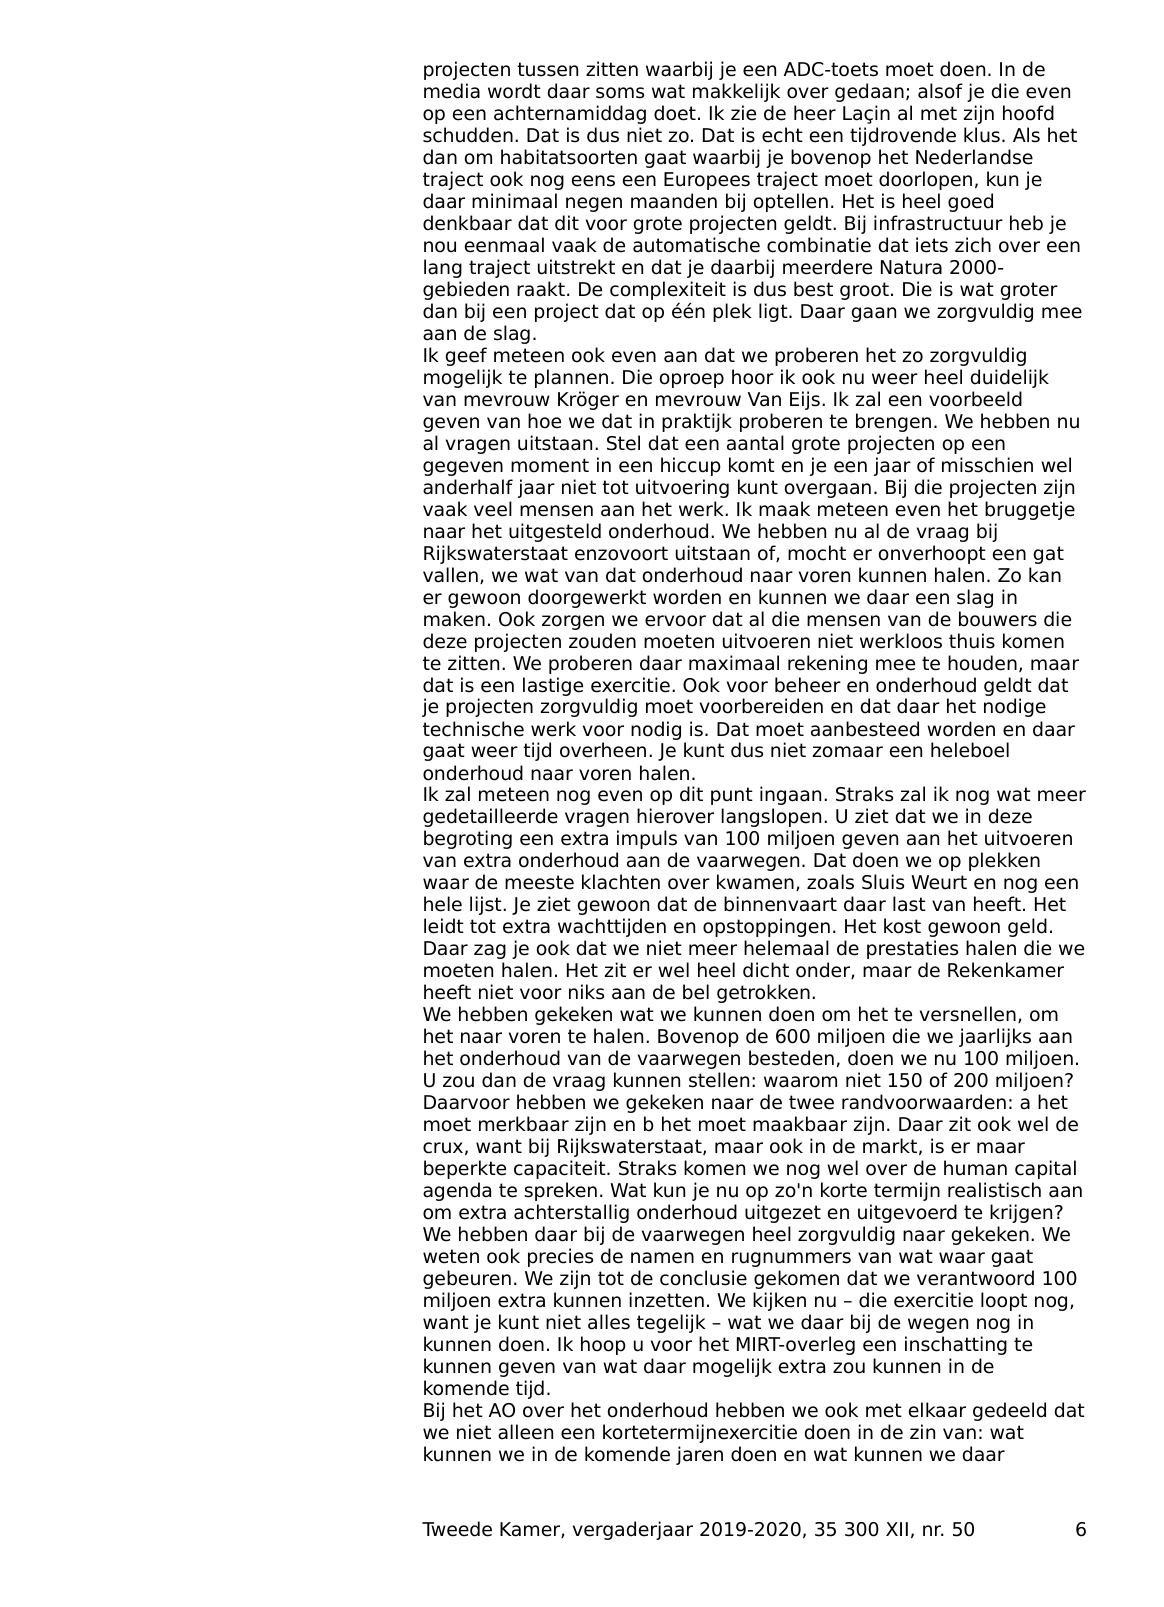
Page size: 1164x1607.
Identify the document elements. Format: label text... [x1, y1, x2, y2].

text We hebben gekeken wat we kunnen doen om het te versnellen, om het naar voren te halen. Bovenop de 600 miljoen die we jaarlijks aan het onderhoud van de vaarwegen besteden, doen we nu 100 miljoen. U zou dan de vraag kunnen stellen: waarom niet 150 of 200 miljoen? Daarvoor hebben we gekeken naar de twee randvoorwaarden: a het moet merkbaar zijn en b het moet maakbaar zijn. Daar zit ook wel de crux, want bij Rijkswaterstaat, maar ook in de markt, is er maar beperkte capaciteit. Straks komen we nog wel over de human capital agenda te spreken. Wat kun je nu op zo'n korte termijn realistisch aan om extra achterstallig onderhoud uitgezet en uitgevoerd te krijgen? We hebben daar bij de vaarwegen heel zorgvuldig naar gekeken. We weten ook precies de namen en rugnummers van wat waar gaat gebeuren. We zijn tot de conclusie gekomen dat we verantwoord 100 miljoen extra kunnen inzetten. We kijken nu – die exercitie loopt nog, want je kunt niet alles tegelijk – wat we daar bij de wegen nog in kunnen doen. Ik hoop u voor het MIRT-overleg een inschatting te kunnen geven van wat daar mogelijk extra zou kunnen in de komende tijd. [422, 1004, 1087, 1400]
text Ik geef meteen ook even aan dat we proberen het zo zorgvuldig mogelijk te plannen. Die oproep hoor ik ook nu weer heel duidelijk van mevrouw Kröger en mevrouw Van Eijs. Ik zal een voorbeeld geven van hoe we dat in praktijk proberen te brengen. We hebben nu al vragen uitstaan. Stel dat een aantal grote projecten op een gegeven moment in een hiccup komt en je een jaar of misschien wel anderhalf jaar niet tot uitvoering kunt overgaan. Bij die projecten zijn vaak veel mensen aan het werk. Ik maak meteen even het bruggetje naar het uitgesteld onderhoud. We hebben nu al de vraag bij Rijkswaterstaat enzovoort uitstaan of, mocht er onverhoopt een gat vallen, we wat van dat onderhoud naar voren kunnen halen. Zo kan er gewoon doorgewerkt worden en kunnen we daar een slag in maken. Ook zorgen we ervoor dat al die mensen van de bouwers die deze projecten zouden moeten uitvoeren niet werkloos thuis komen te zitten. We proberen daar maximaal rekening mee te houden, maar dat is een lastige exercitie. Ook voor beheer en onderhoud geldt dat je projecten zorgvuldig moet voorbereiden en dat daar het nodige technische werk voor nodig is. Dat moet aanbesteed worden en daar gaat weer tijd overheen. Je kunt dus niet zomaar een heleboel onderhoud naar voren halen. [422, 345, 1087, 784]
text Bij het AO over het onderhoud hebben we ook met elkaar gedeeld dat we niet alleen een kortetermijnexercitie doen in de zin van: wat kunnen we in de komende jaren doen en wat kunnen we daar [422, 1400, 1087, 1466]
text projecten tussen zitten waarbij je een ADC-toets moet doen. In de media wordt daar soms wat makkelijk over gedaan; alsof je die even op een achternamiddag doet. Ik zie de heer Laçin al met zijn hoofd schudden. Dat is dus niet zo. Dat is echt een tijdrovende klus. Als het dan om habitatsoorten gaat waarbij je bovenop het Nederlandse traject ook nog eens een Europees traject moet doorlopen, kun je daar minimaal negen maanden bij optellen. Het is heel goed denkbaar dat dit voor grote projecten geldt. Bij infrastructuur heb je nou eenmaal vaak de automatische combinatie dat iets zich over een lang traject uitstrekt en dat je daarbij meerdere Natura 2000-gebieden raakt. De complexiteit is dus best groot. Die is wat groter dan bij een project dat op één plek ligt. Daar gaan we zorgvuldig mee aan de slag. [422, 59, 1087, 345]
text Ik zal meteen nog even op dit punt ingaan. Straks zal ik nog wat meer gedetailleerde vragen hierover langslopen. U ziet dat we in deze begroting een extra impuls van 100 miljoen geven aan het uitvoeren van extra onderhoud aan de vaarwegen. Dat doen we op plekken waar de meeste klachten over kwamen, zoals Sluis Weurt en nog een hele lijst. Je ziet gewoon dat de binnenvaart daar last van heeft. Het leidt tot extra wachttijden en opstoppingen. Het kost gewoon geld. Daar zag je ook dat we niet meer helemaal de prestaties halen die we moeten halen. Het zit er wel heel dicht onder, maar de Rekenkamer heeft niet voor niks aan de bel getrokken. [422, 784, 1087, 1004]
